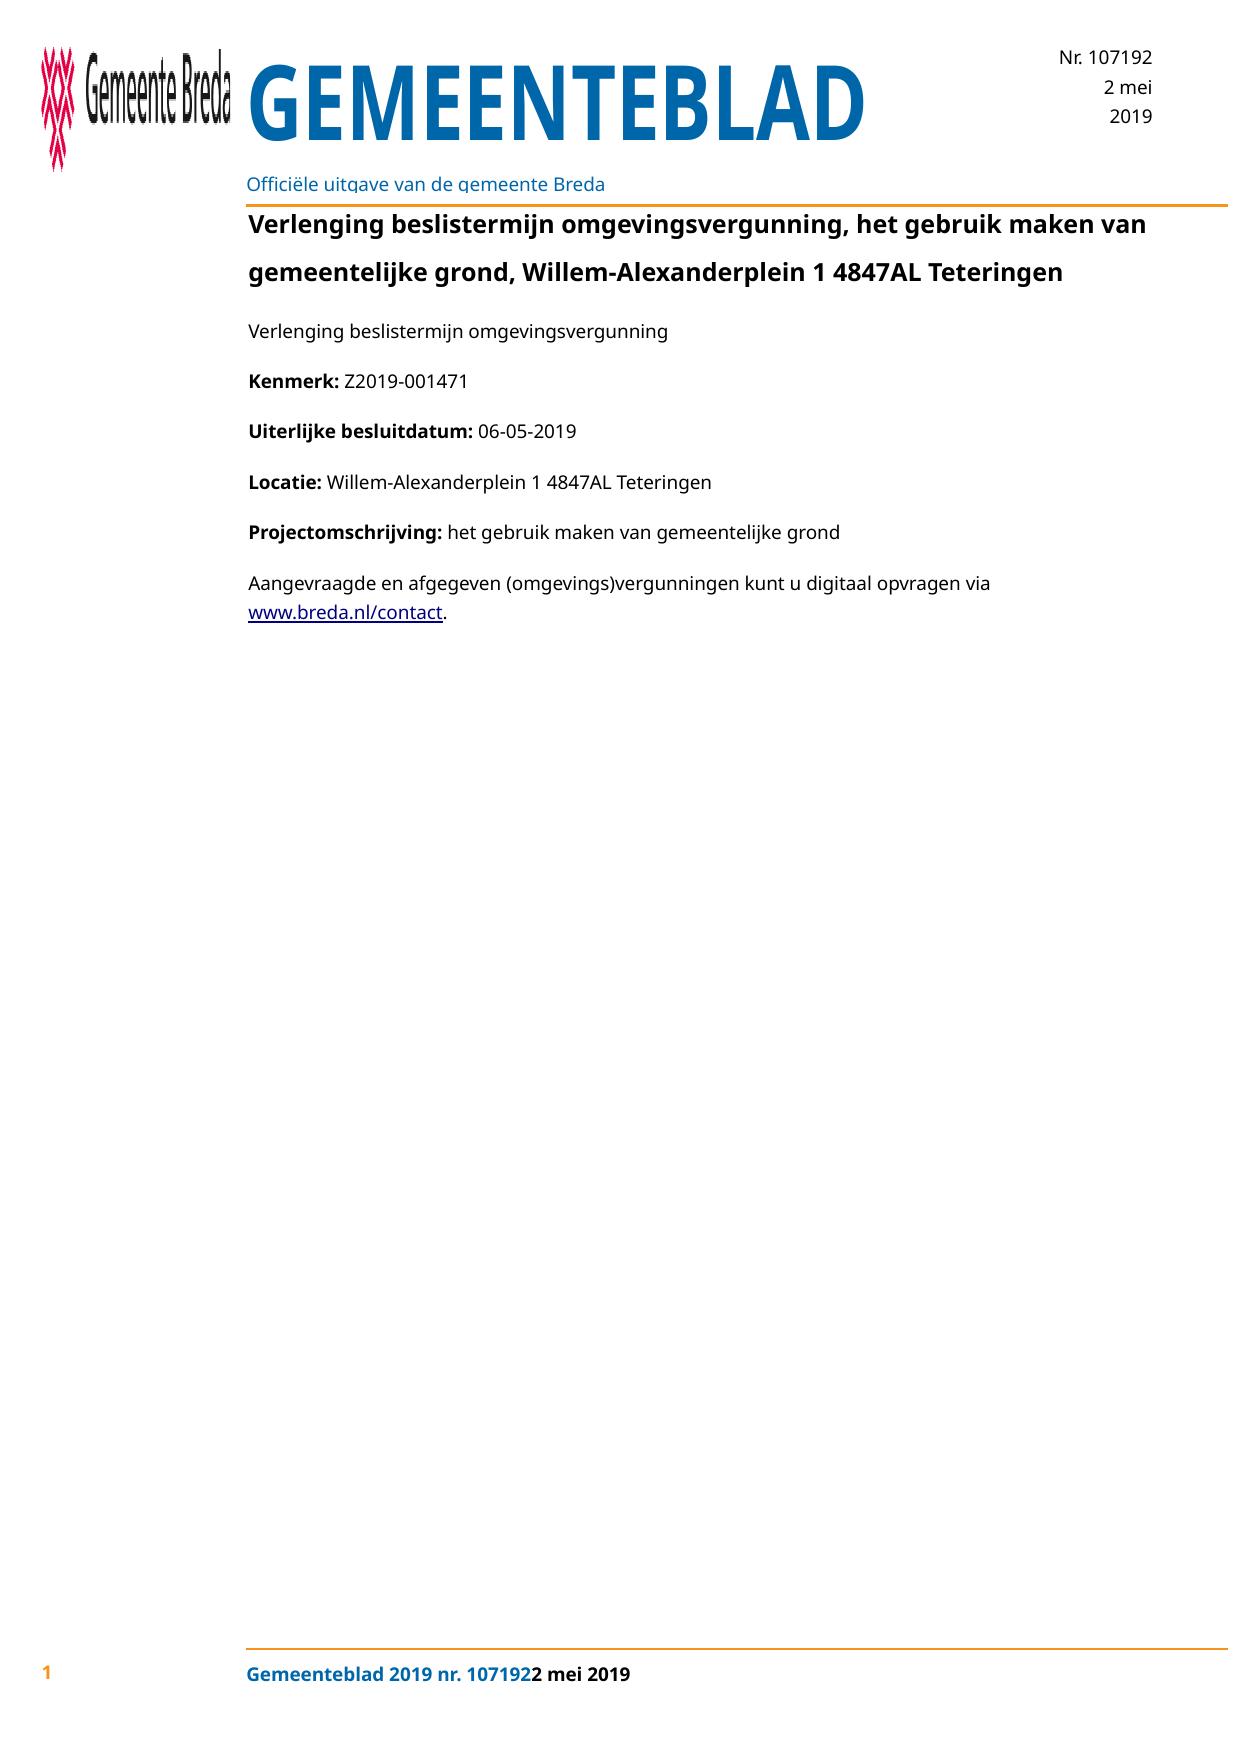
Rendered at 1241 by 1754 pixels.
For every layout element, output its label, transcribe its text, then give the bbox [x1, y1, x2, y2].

text Locatie: Willem-Alexanderplein 1 4847AL Teteringen [248, 469, 1152, 495]
text Verlenging beslistermijn omgevingsvergunning, het gebruik maken van gemeentelijke grond, Willem-Alexanderplein 1 4847AL Teteringen [248, 207, 1152, 288]
text Uiterlijke besluitdatum: 06-05-2019 [248, 419, 1152, 444]
text Kenmerk: Z2019-001471 [248, 368, 1152, 394]
text Aangevraagde en afgegeven (omgevings)vergunningen kunt u digitaal opvragen via www.breda.nl/contact. [248, 570, 1152, 625]
picture [41, 47, 231, 172]
text Projectomschrijving: het gebruik maken van gemeentelijke grond [248, 519, 1152, 545]
text Verlenging beslistermijn omgevingsvergunning [248, 318, 1152, 344]
